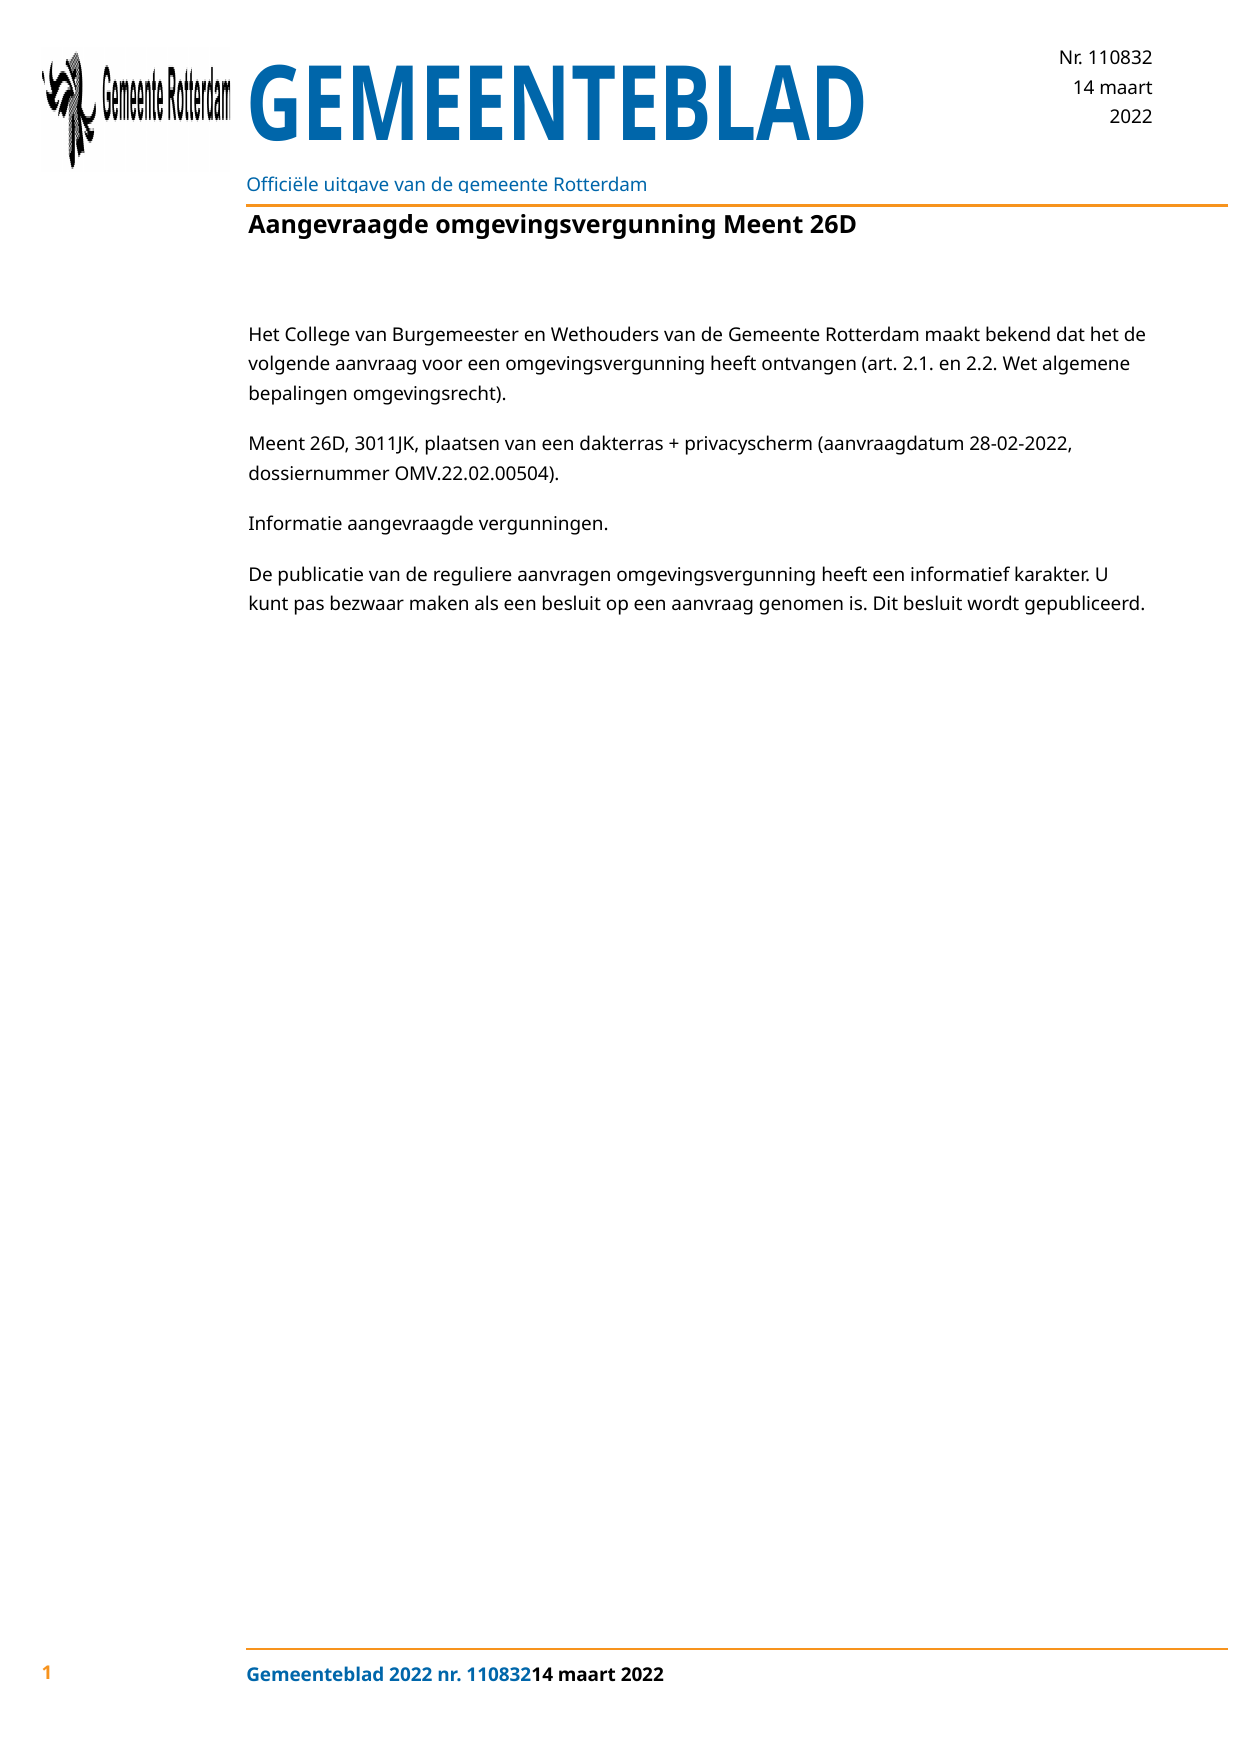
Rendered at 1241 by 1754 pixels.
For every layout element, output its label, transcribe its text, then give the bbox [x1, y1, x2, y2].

text Het College van Burgemeester en Wethouders van de Gemeente Rotterdam maakt bekend dat het de volgende aanvraag voor een omgevingsvergunning heeft ontvangen (art. 2.1. en 2.2. Wet algemene bepalingen omgevingsrecht). [248, 321, 1152, 406]
text Aangevraagde omgevingsvergunning Meent 26D [248, 207, 1152, 241]
text Meent 26D, 3011JK, plaatsen van een dakterras + privacyscherm (aanvraagdatum 28-02-2022, dossiernummer OMV.22.02.00504). [248, 430, 1152, 486]
picture [41, 47, 231, 172]
text De publicatie van de reguliere aanvragen omgevingsvergunning heeft een informatief karakter. U kunt pas bezwaar maken als een besluit op een aanvraag genomen is. Dit besluit wordt gepubliceerd. [248, 561, 1152, 616]
text Informatie aangevraagde vergunningen. [248, 510, 1152, 536]
